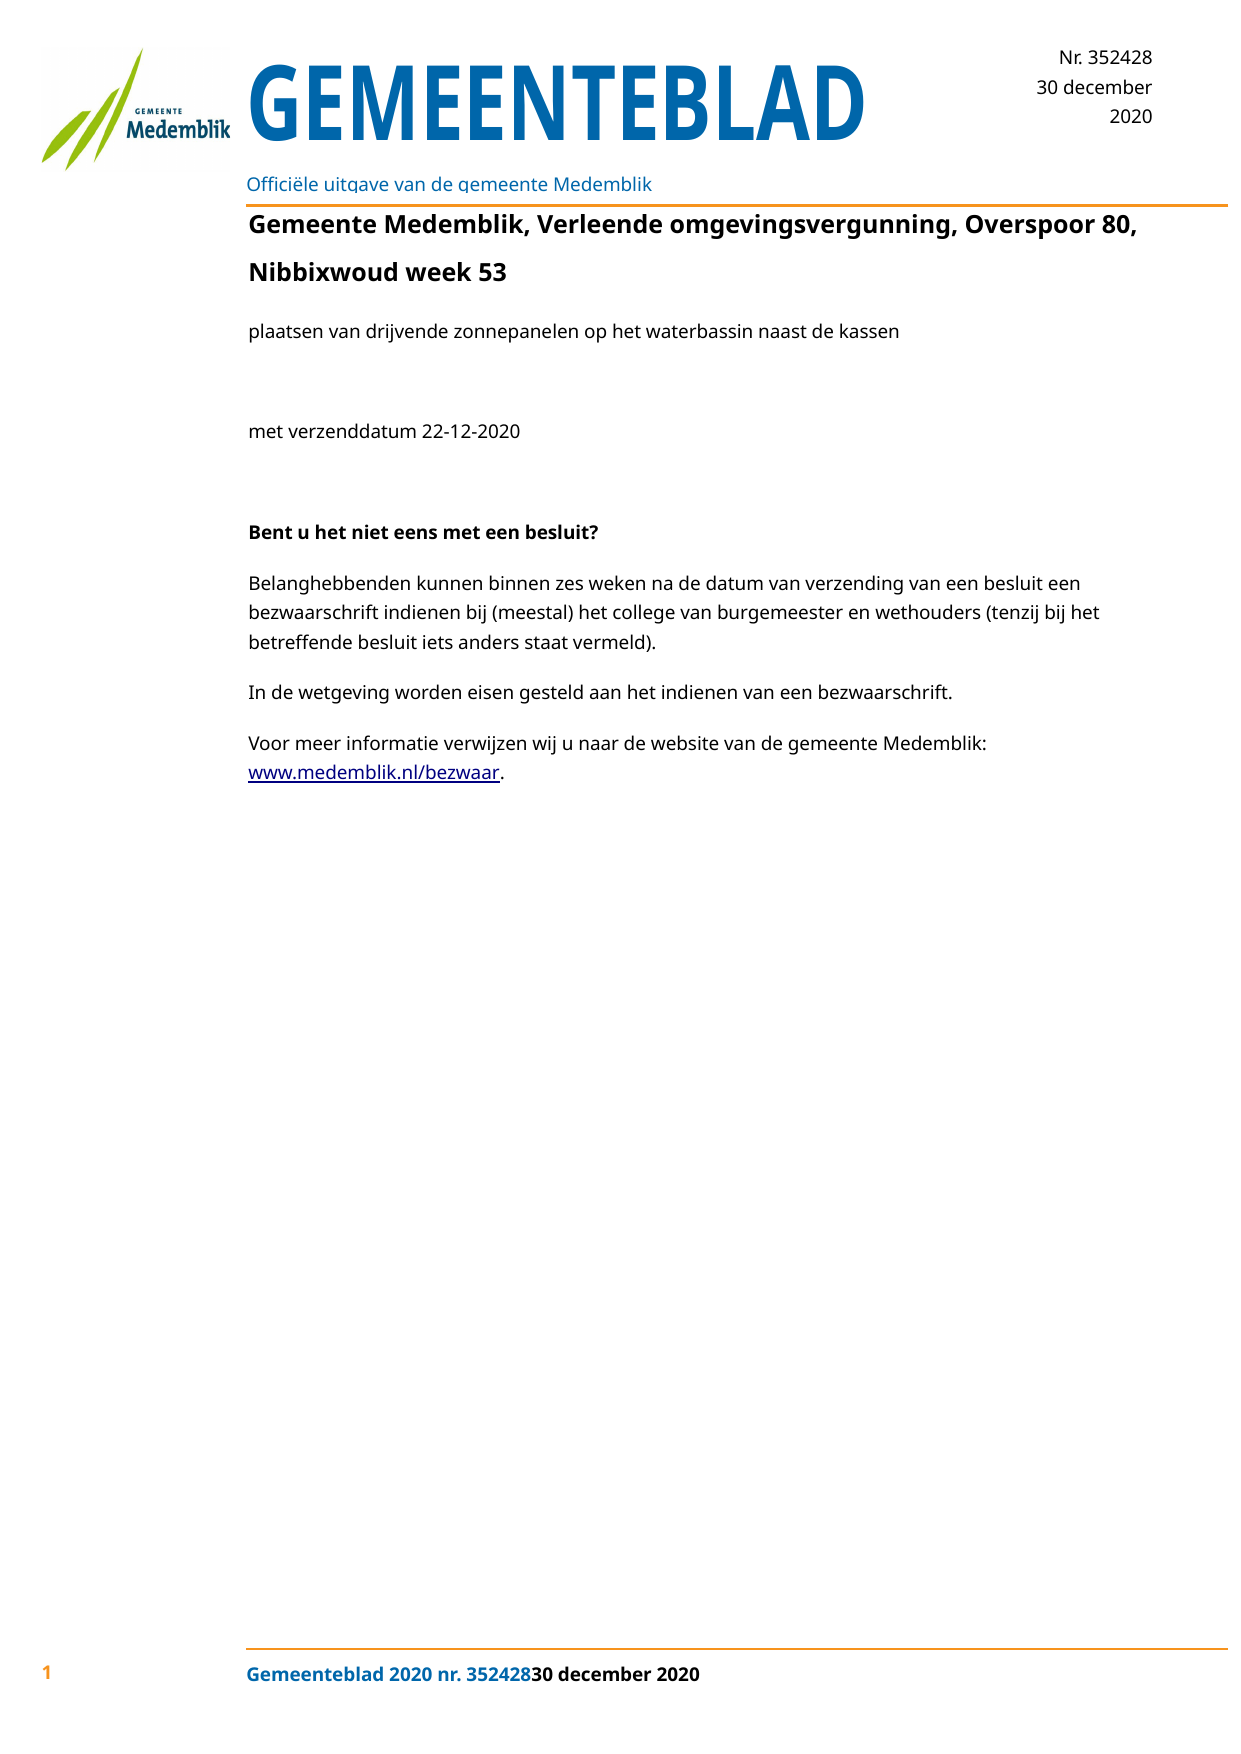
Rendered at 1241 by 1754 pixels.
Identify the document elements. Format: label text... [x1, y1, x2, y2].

text In de wetgeving worden eisen gesteld aan het indienen van een bezwaarschrift. [248, 679, 1152, 705]
text Belanghebbenden kunnen binnen zes weken na de datum van verzending van een besluit een bezwaarschrift indienen bij (meestal) het college van burgemeester en wethouders (tenzij bij het betreffende besluit iets anders staat vermeld). [248, 570, 1152, 655]
text plaatsen van drijvende zonnepanelen op het waterbassin naast de kassen [248, 318, 1152, 344]
text Voor meer informatie verwijzen wij u naar de website van de gemeente Medemblik: www.medemblik.nl/bezwaar. [248, 730, 1152, 785]
text met verzenddatum 22-12-2020 [248, 419, 1152, 444]
text Bent u het niet eens met een besluit? [248, 519, 1152, 545]
picture [41, 47, 231, 172]
text Gemeente Medemblik, Verleende omgevingsvergunning, Overspoor 80, Nibbixwoud week 53 [248, 207, 1152, 288]
